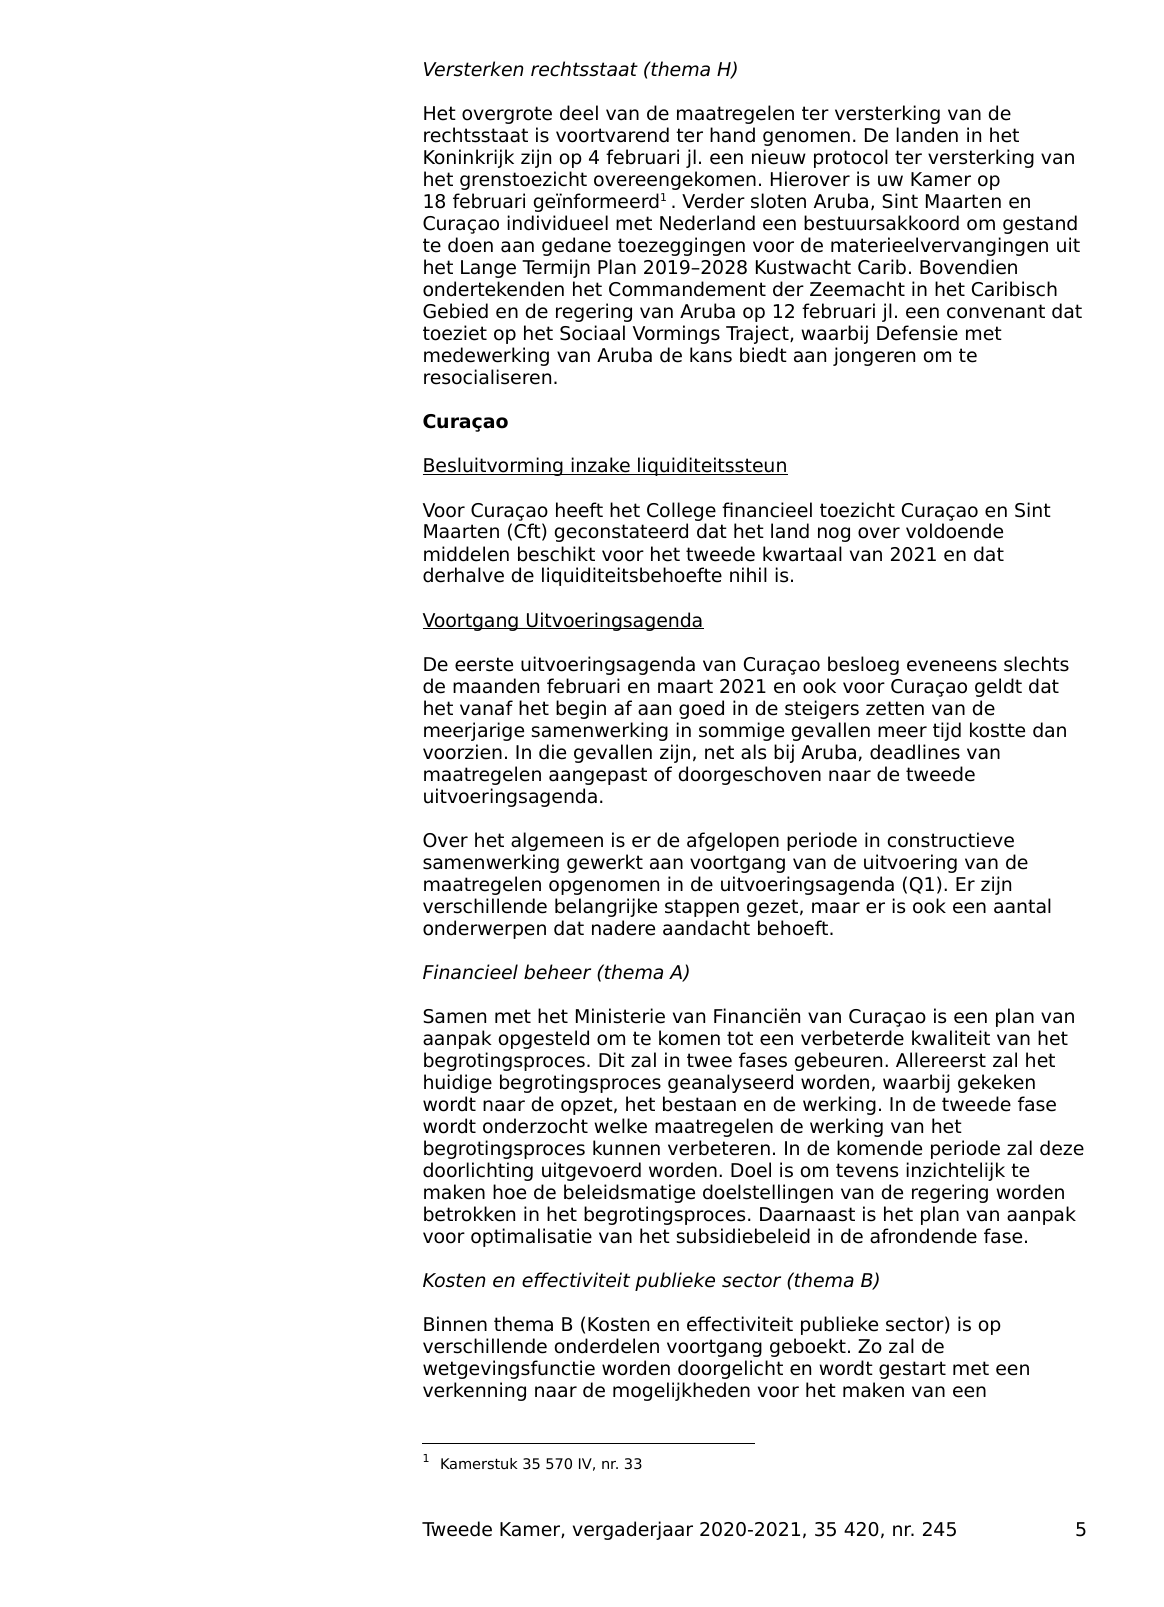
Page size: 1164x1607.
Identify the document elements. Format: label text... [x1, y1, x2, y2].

text De eerste uitvoeringsagenda van Curaçao besloeg eveneens slechts de maanden februari en maart 2021 en ook voor Curaçao geldt dat het vanaf het begin af aan goed in de steigers zetten van de meerjarige samenwerking in sommige gevallen meer tijd kostte dan voorzien. In die gevallen zijn, net als bij Aruba, deadlines van maatregelen aangepast of doorgeschoven naar de tweede uitvoeringsagenda. [422, 654, 1087, 808]
subtitle Versterken rechtsstaat (thema H) [422, 59, 1087, 81]
text Het overgrote deel van de maatregelen ter versterking van de rechtsstaat is voortvarend ter hand genomen. De landen in het Koninkrijk zijn op 4 februari jl. een nieuw protocol ter versterking van het grenstoezicht overeengekomen. Hierover is uw Kamer op 18 februari geïnformeerd. Verder sloten Aruba, Sint Maarten en Curaçao individueel met Nederland een bestuursakkoord om gestand te doen aan gedane toezeggingen voor de materieelvervangingen uit het Lange Termijn Plan 2019–2028 Kustwacht Carib. Bovendien ondertekenden het Commandement der Zeemacht in het Caribisch Gebied en de regering van Aruba op 12 februari jl. een convenant dat toeziet op het Sociaal Vormings Traject, waarbij Defensie met medewerking van Aruba de kans biedt aan jongeren om te resocialiseren. [422, 103, 1087, 389]
subtitle Financieel beheer (thema A) [422, 962, 1087, 984]
text Samen met het Ministerie van Financiën van Curaçao is een plan van aanpak opgesteld om te komen tot een verbeterde kwaliteit van het begrotingsproces. Dit zal in twee fases gebeuren. Allereerst zal het huidige begrotingsproces geanalyseerd worden, waarbij gekeken wordt naar de opzet, het bestaan en de werking. In de tweede fase wordt onderzocht welke maatregelen de werking van het begrotingsproces kunnen verbeteren. In de komende periode zal deze doorlichting uitgevoerd worden. Doel is om tevens inzichtelijk te maken hoe de beleidsmatige doelstellingen van de regering worden betrokken in het begrotingsproces. Daarnaast is het plan van aanpak voor optimalisatie van het subsidiebeleid in de afrondende fase. [422, 1006, 1087, 1248]
subtitle Kosten en effectiviteit publieke sector (thema B) [422, 1270, 1087, 1292]
subtitle Voortgang Uitvoeringsagenda [422, 609, 1087, 632]
subtitle Curaçao [422, 411, 1087, 433]
text Over het algemeen is er de afgelopen periode in constructieve samenwerking gewerkt aan voortgang van de uitvoering van de maatregelen opgenomen in de uitvoeringsagenda (Q1). Er zijn verschillende belangrijke stappen gezet, maar er is ook een aantal onderwerpen dat nadere aandacht behoeft. [422, 830, 1087, 940]
text Binnen thema B (Kosten en effectiviteit publieke sector) is op verschillende onderdelen voortgang geboekt. Zo zal de wetgevingsfunctie worden doorgelicht en wordt gestart met een verkenning naar de mogelijkheden voor het maken van een [422, 1314, 1087, 1402]
text Voor Curaçao heeft het College financieel toezicht Curaçao en Sint Maarten (Cft) geconstateerd dat het land nog over voldoende middelen beschikt voor het tweede kwartaal van 2021 en dat derhalve de liquiditeitsbehoefte nihil is. [422, 499, 1087, 587]
subtitle Besluitvorming inzake liquiditeitssteun [422, 455, 1087, 477]
text Kamerstuk 35 570 IV, nr. 33 [422, 1452, 1087, 1474]
